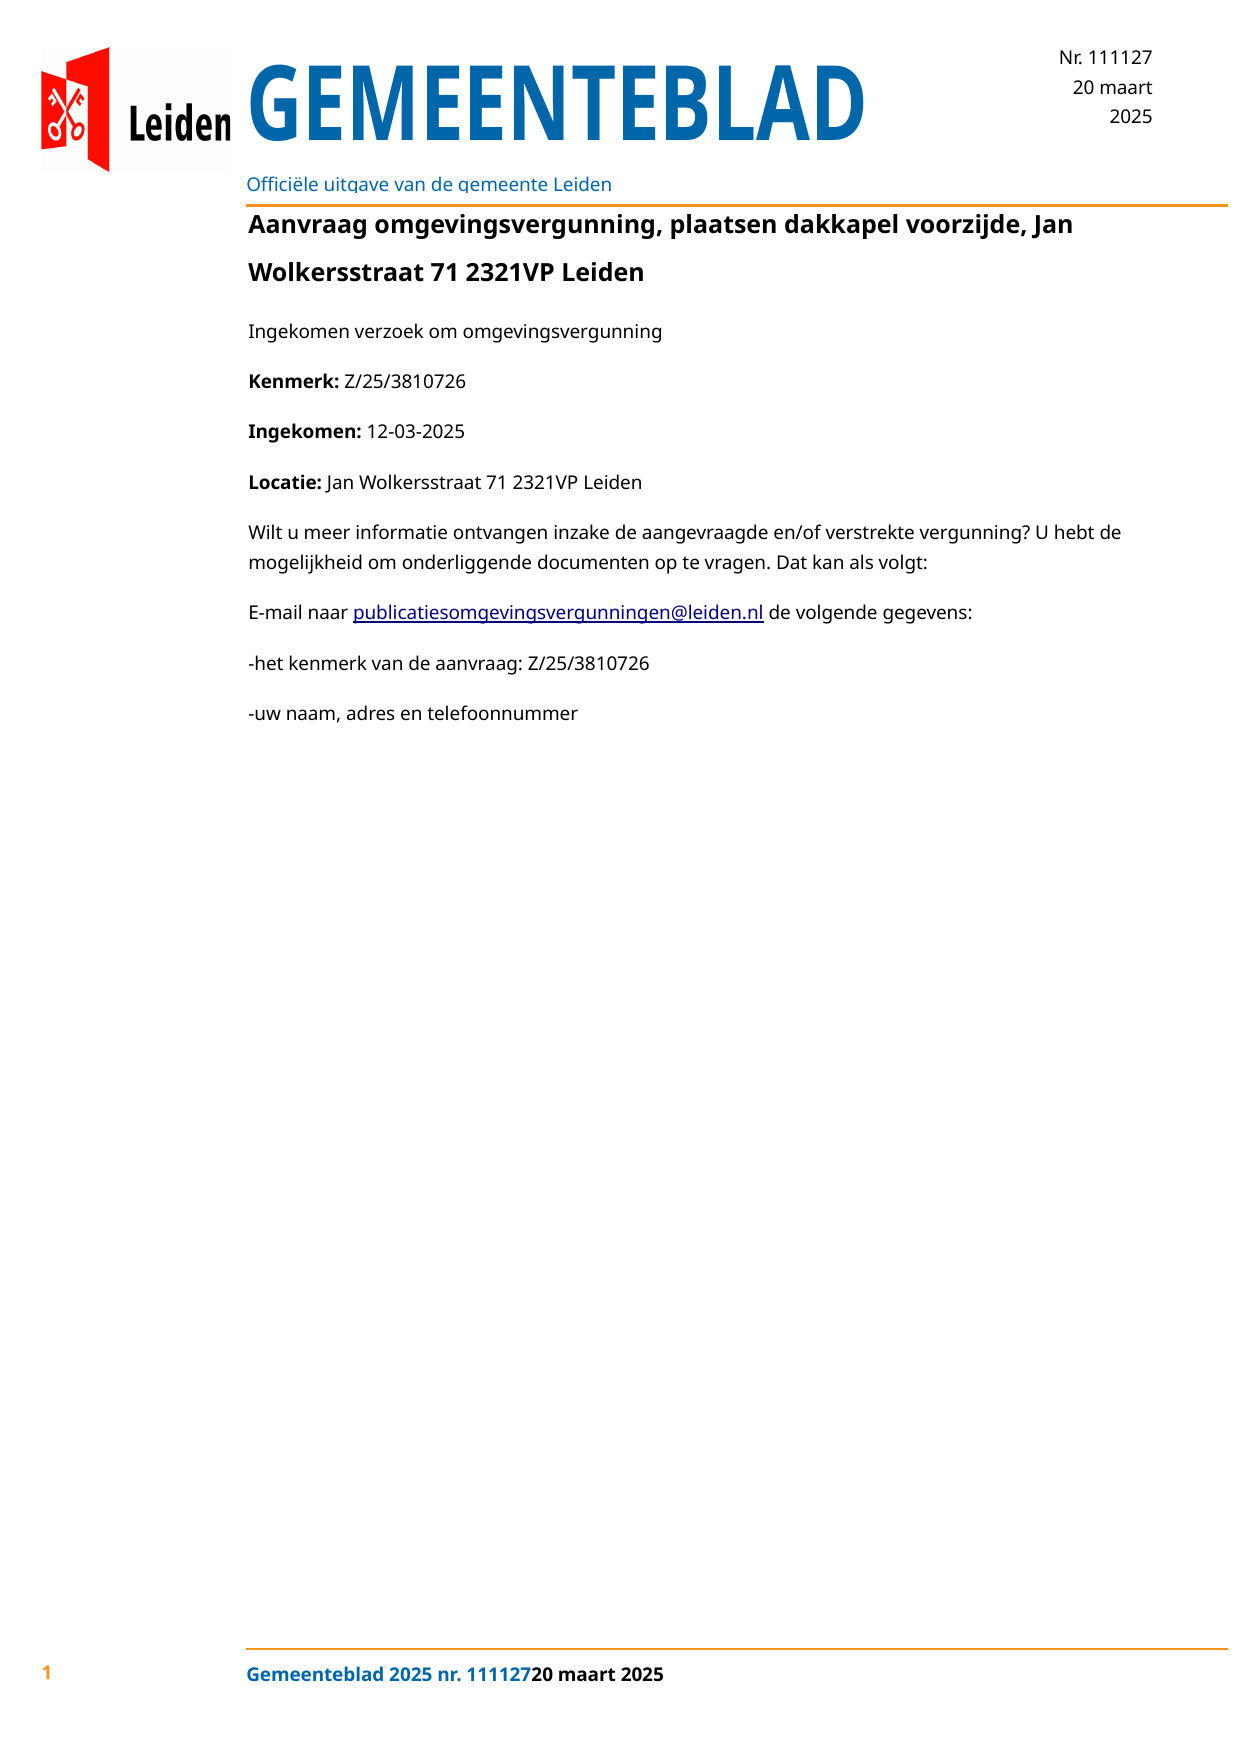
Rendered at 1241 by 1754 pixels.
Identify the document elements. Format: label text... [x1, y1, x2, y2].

text Ingekomen: 12-03-2025 [248, 419, 1152, 444]
picture [41, 47, 231, 172]
text Kenmerk: Z/25/3810726 [248, 368, 1152, 394]
text Aanvraag omgevingsvergunning, plaatsen dakkapel voorzijde, Jan Wolkersstraat 71 2321VP Leiden [248, 207, 1152, 288]
text E-mail naar publicatiesomgevingsvergunningen@leiden.nl de volgende gegevens: [248, 599, 1152, 625]
text Wilt u meer informatie ontvangen inzake de aangevraagde en/of verstrekte vergunning? U hebt de mogelijkheid om onderliggende documenten op te vragen. Dat kan als volgt: [248, 519, 1152, 575]
text -het kenmerk van de aanvraag: Z/25/3810726 [248, 650, 1152, 676]
text -uw naam, adres en telefoonnummer [248, 700, 1152, 726]
text Ingekomen verzoek om omgevingsvergunning [248, 318, 1152, 344]
text Locatie: Jan Wolkersstraat 71 2321VP Leiden [248, 469, 1152, 495]
